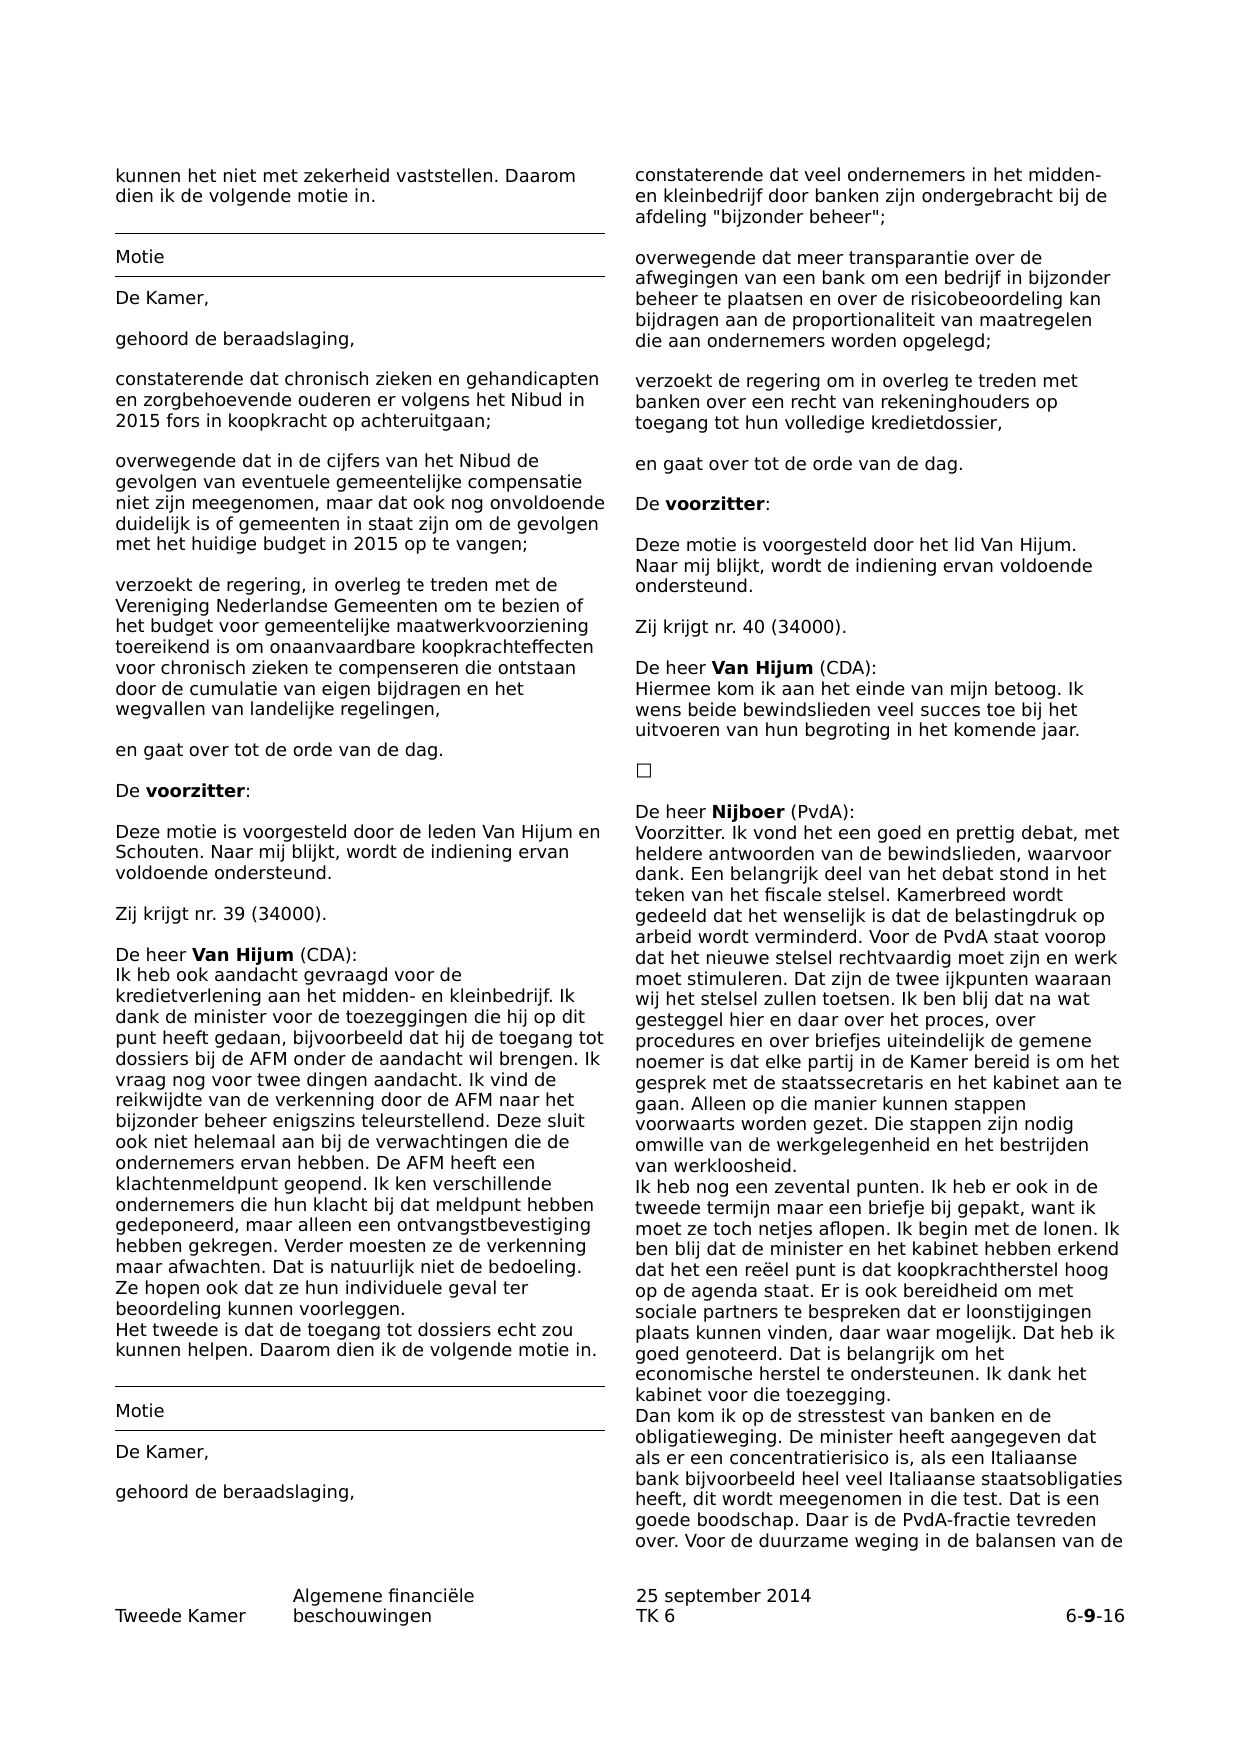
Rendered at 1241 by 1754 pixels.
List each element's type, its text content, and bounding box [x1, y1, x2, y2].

text constaterende dat veel ondernemers in het midden- en kleinbedrijf door banken zijn ondergebracht bij de afdeling "bijzonder beheer"; [635, 165, 1125, 227]
text De Kamer, [115, 1442, 605, 1462]
text overwegende dat in de cijfers van het Nibud de gevolgen van eventuele gemeentelijke compensatie niet zijn meegenomen, maar dat ook nog onvoldoende duidelijk is of gemeenten in staat zijn om de gevolgen met het huidige budget in 2015 op te vangen; [115, 451, 605, 555]
text verzoekt de regering, in overleg te treden met de Vereniging Nederlandse Gemeenten om te bezien of het budget voor gemeentelijke maatwerkvoorziening toereikend is om onaanvaardbare koopkrachteffecten voor chronisch zieken te compenseren die ontstaan door de cumulatie van eigen bijdragen en het wegvallen van landelijke regelingen, [115, 575, 605, 720]
text Ik heb ook aandacht gevraagd voor de kredietverlening aan het midden- en kleinbedrijf. Ik dank de minister voor de toezeggingen die hij op dit punt heeft gedaan, bijvoorbeeld dat hij de toegang tot dossiers bij de AFM onder de aandacht wil brengen. Ik vraag nog voor twee dingen aandacht. Ik vind de reikwijdte van de verkenning door de AFM naar het bijzonder beheer enigszins teleurstellend. Deze sluit ook niet helemaal aan bij de verwachtingen die de ondernemers ervan hebben. De AFM heeft een klachtenmeldpunt geopend. Ik ken verschillende ondernemers die hun klacht bij dat meldpunt hebben gedeponeerd, maar alleen een ontvangstbevestiging hebben gekregen. Verder moesten ze de verkenning maar afwachten. Dat is natuurlijk niet de bedoeling. Ze hopen ook dat ze hun individuele geval ter beoordeling kunnen voorleggen. [115, 965, 605, 1319]
text Zij krijgt nr. 39 (34000). [115, 904, 605, 924]
text Motie [115, 1401, 605, 1422]
text constaterende dat chronisch zieken en gehandicapten en zorgbehoevende ouderen er volgens het Nibud in 2015 fors in koopkracht op achteruitgaan; [115, 369, 605, 431]
text De voorzitter: [635, 494, 1125, 515]
text overwegende dat meer transparantie over de afwegingen van een bank om een bedrijf in bijzonder beheer te plaatsen en over de risicobeoordeling kan bijdragen aan de proportionaliteit van maatregelen die aan ondernemers worden opgelegd; [635, 247, 1125, 351]
text Hiermee kom ik aan het einde van mijn betoog. Ik wens beide bewindslieden veel succes toe bij het uitvoeren van hun begroting in het komende jaar. [635, 678, 1125, 741]
text en gaat over tot de orde van de dag. [115, 740, 605, 761]
text Motie [115, 247, 605, 268]
text ⬜ [635, 761, 1125, 782]
text De Kamer, [115, 288, 605, 308]
text Dan kom ik op de stresstest van banken en de obligatieweging. De minister heeft aangegeven dat als er een concentratierisico is, als een Italiaanse bank bijvoorbeeld heel veel Italiaanse staatsobligaties heeft, dit wordt meegenomen in die test. Dat is een goede boodschap. Daar is de PvdA-fractie tevreden over. Voor de duurzame weging in de balansen van de [635, 1406, 1125, 1552]
text De heer Van Hijum (CDA): [635, 658, 1125, 678]
text en gaat over tot de orde van de dag. [635, 453, 1125, 474]
text gehoord de beraadslaging, [115, 328, 605, 349]
text verzoekt de regering om in overleg te treden met banken over een recht van rekeninghouders op toegang tot hun volledige kredietdossier, [635, 371, 1125, 433]
text De heer Van Hijum (CDA): [115, 944, 605, 965]
text Deze motie is voorgesteld door de leden Van Hijum en Schouten. Naar mij blijkt, wordt de indiening ervan voldoende ondersteund. [115, 821, 605, 884]
text kunnen het niet met zekerheid vaststellen. Daarom dien ik de volgende motie in. [115, 165, 605, 207]
text Voorzitter. Ik vond het een goed en prettig debat, met heldere antwoorden van de bewindslieden, waarvoor dank. Een belangrijk deel van het debat stond in het teken van het fiscale stelsel. Kamerbreed wordt gedeeld dat het wenselijk is dat de belastingdruk op arbeid wordt verminderd. Voor de PvdA staat voorop dat het nieuwe stelsel rechtvaardig moet zijn en werk moet stimuleren. Dat zijn de twee ijkpunten waaraan wij het stelsel zullen toetsen. Ik ben blij dat na wat gesteggel hier en daar over het proces, over procedures en over briefjes uiteindelijk de gemene noemer is dat elke partij in de Kamer bereid is om het gesprek met de staatssecretaris en het kabinet aan te gaan. Alleen op die manier kunnen stappen voorwaarts worden gezet. Die stappen zijn nodig omwille van de werkgelegenheid en het bestrijden van werkloosheid. [635, 822, 1125, 1177]
text De voorzitter: [115, 781, 605, 801]
text Het tweede is dat de toegang tot dossiers echt zou kunnen helpen. Daarom dien ik de volgende motie in. [115, 1319, 605, 1361]
text De heer Nijboer (PvdA): [635, 802, 1125, 822]
text Zij krijgt nr. 40 (34000). [635, 617, 1125, 638]
text gehoord de beraadslaging, [115, 1482, 605, 1503]
text Deze motie is voorgesteld door het lid Van Hijum. Naar mij blijkt, wordt de indiening ervan voldoende ondersteund. [635, 535, 1125, 597]
text Ik heb nog een zevental punten. Ik heb er ook in de tweede termijn maar een briefje bij gepakt, want ik moet ze toch netjes aflopen. Ik begin met de lonen. Ik ben blij dat de minister en het kabinet hebben erkend dat het een reëel punt is dat koopkrachtherstel hoog op de agenda staat. Er is ook bereidheid om met sociale partners te bespreken dat er loonstijgingen plaats kunnen vinden, daar waar mogelijk. Dat heb ik goed genoteerd. Dat is belangrijk om het economische herstel te ondersteunen. Ik dank het kabinet voor die toezegging. [635, 1177, 1125, 1406]
